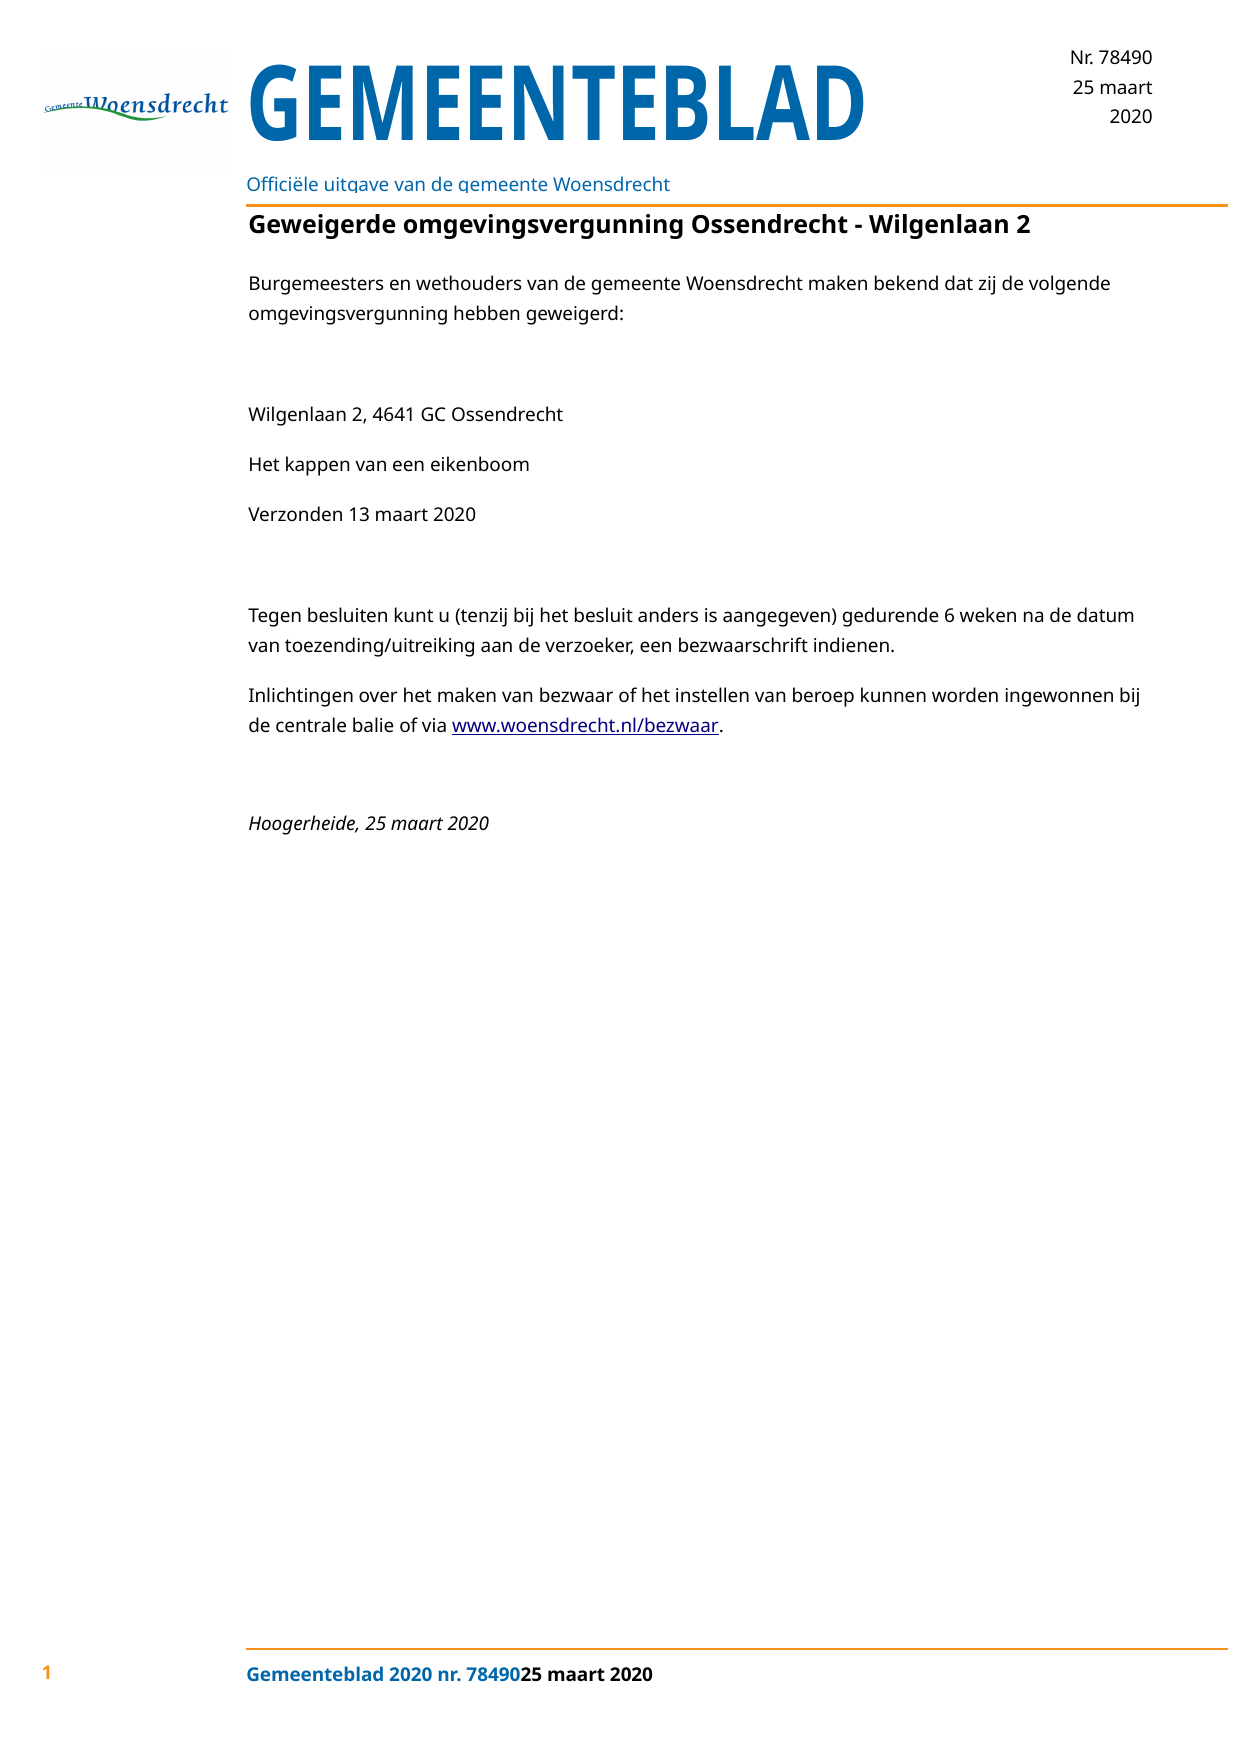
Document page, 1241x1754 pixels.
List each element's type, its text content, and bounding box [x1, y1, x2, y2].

text Hoogerheide, 25 maart 2020 [248, 810, 1152, 836]
text Tegen besluiten kunt u (tenzij bij het besluit anders is aangegeven) gedurende 6 weken na de datum van toezending/uitreiking aan de verzoeker, een bezwaarschrift indienen. [248, 602, 1152, 658]
text Wilgenlaan 2, 4641 GC Ossendrecht [248, 401, 1152, 426]
text Inlichtingen over het maken van bezwaar of het instellen van beroep kunnen worden ingewonnen bij de centrale balie of via www.woensdrecht.nl/bezwaar. [248, 682, 1152, 738]
text Verzonden 13 maart 2020 [248, 502, 1152, 527]
text Geweigerde omgevingsvergunning Ossendrecht - Wilgenlaan 2 [248, 207, 1152, 241]
text Burgemeesters en wethouders van de gemeente Woensdrecht maken bekend dat zij de volgende omgevingsvergunning hebben geweigerd: [248, 270, 1152, 326]
picture [41, 47, 231, 172]
text Het kappen van een eikenboom [248, 451, 1152, 477]
